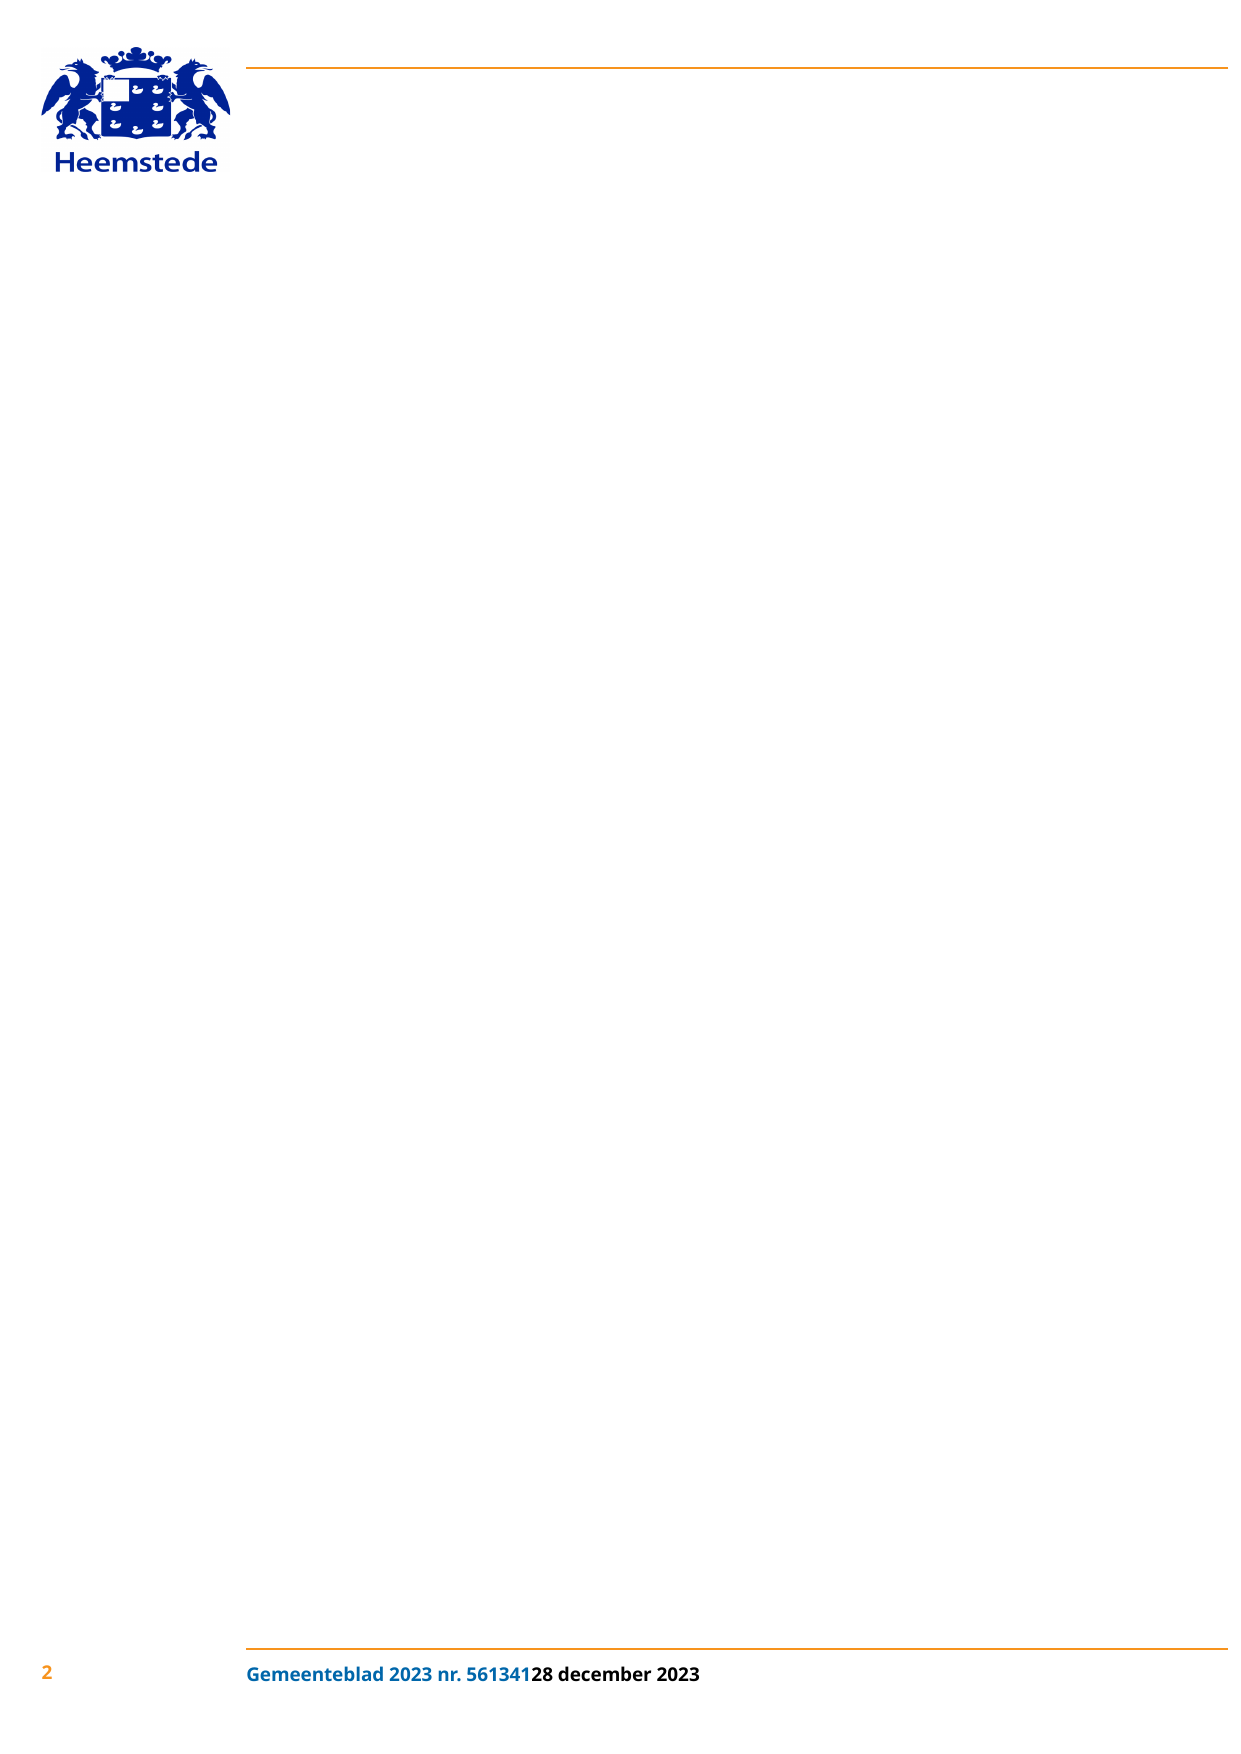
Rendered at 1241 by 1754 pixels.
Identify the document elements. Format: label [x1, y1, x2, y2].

picture [41, 47, 231, 172]
